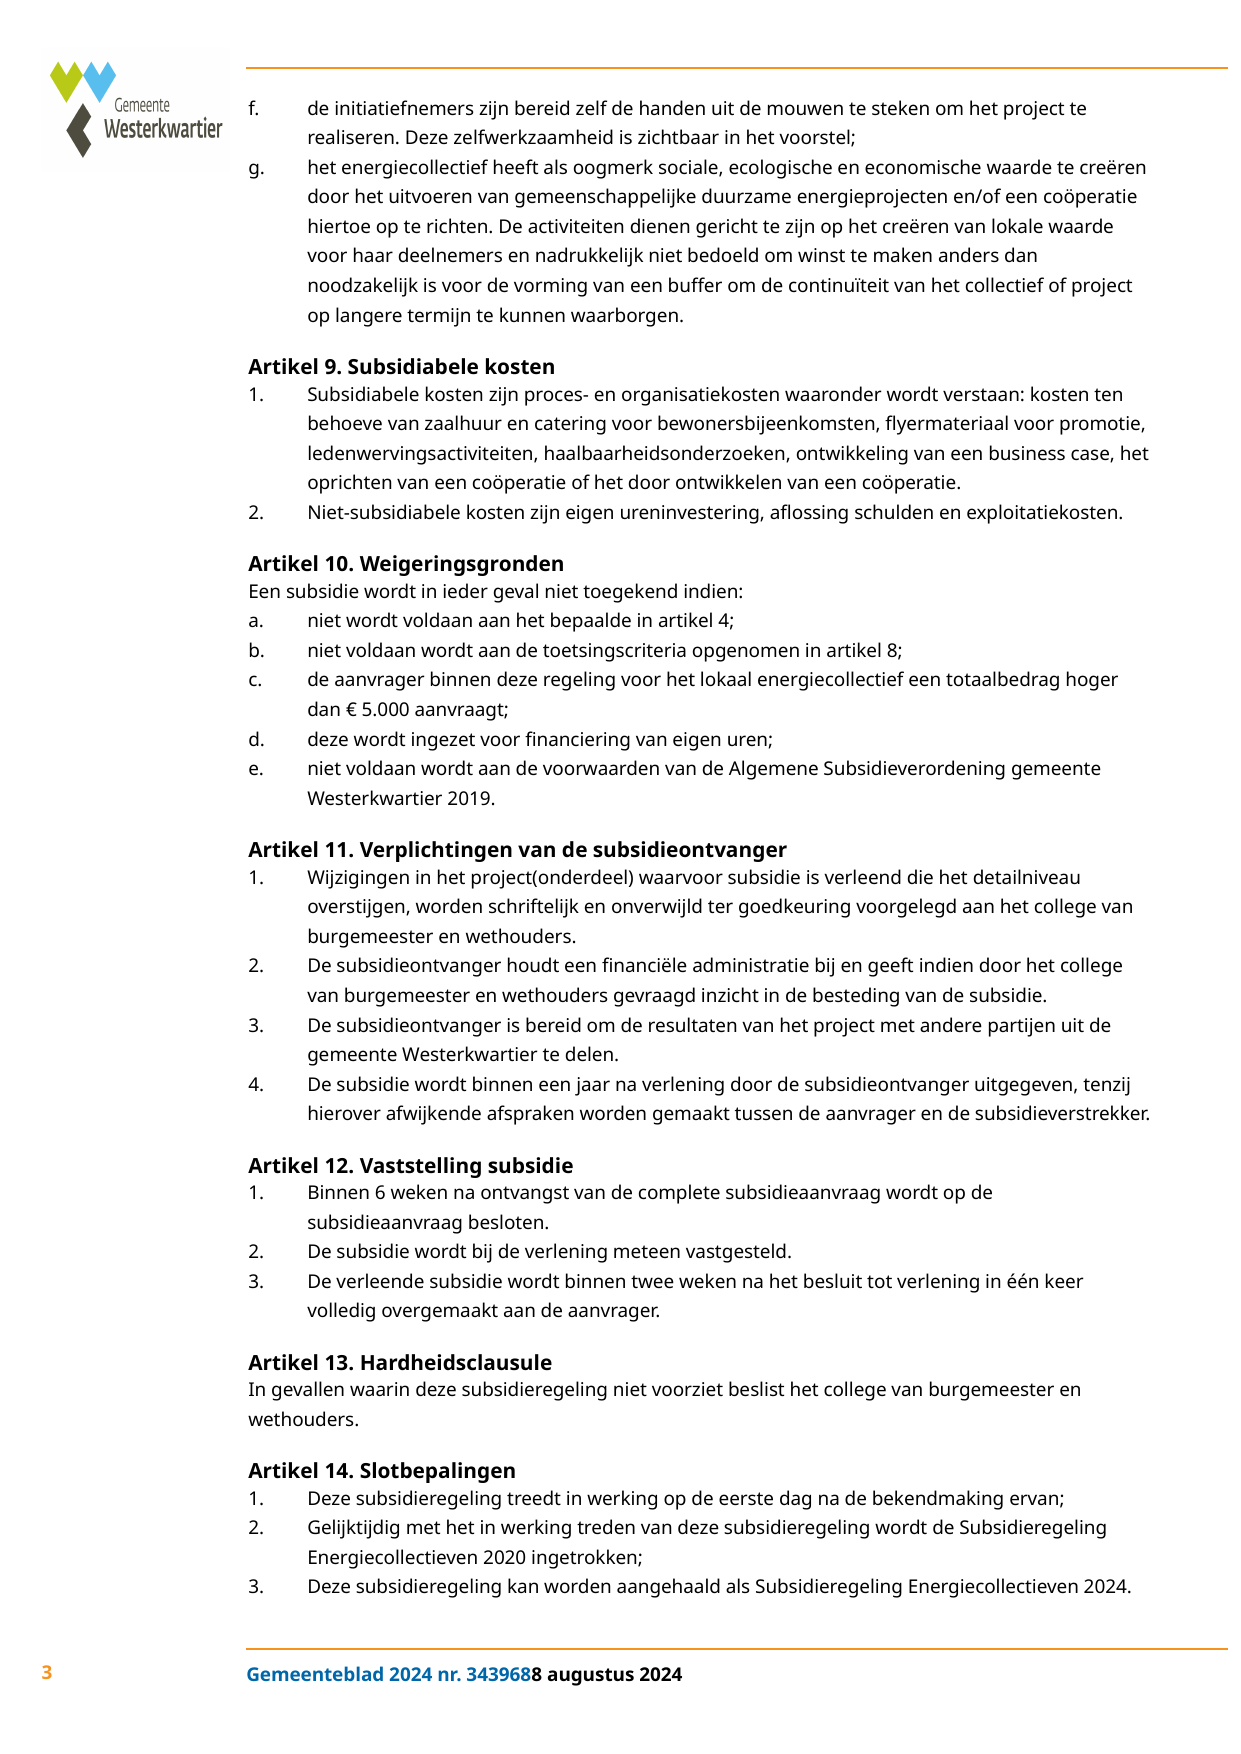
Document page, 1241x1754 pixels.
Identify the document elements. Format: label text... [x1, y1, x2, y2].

list Subsidiabele kosten zijn proces- en organisatiekosten waaronder wordt verstaan: kosten ten behoeve van zaalhuur en catering voor bewonersbijeenkomsten, flyermateriaal voor promotie, ledenwervingsactiviteiten, haalbaarheidsonderzoeken, ontwikkeling van een business case, het oprichten van een coöperatie of het door ontwikkelen van een coöperatie. [248, 381, 1152, 495]
list De subsidieontvanger houdt een financiële administratie bij en geeft indien door het college van burgemeester en wethouders gevraagd inzicht in de besteding van de subsidie. [248, 953, 1152, 1008]
list Niet-subsidiabele kosten zijn eigen ureninvestering, aflossing schulden en exploitatiekosten. [248, 499, 1152, 525]
list De subsidieontvanger is bereid om de resultaten van het project met andere partijen uit de gemeente Westerkwartier te delen. [248, 1012, 1152, 1067]
list niet wordt voldaan aan het bepaalde in artikel 4; [248, 607, 1152, 633]
list niet voldaan wordt aan de toetsingscriteria opgenomen in artikel 8; [248, 637, 1152, 663]
text Artikel 11. Verplichtingen van de subsidieontvanger [248, 835, 1152, 864]
list Wijzigingen in het project(onderdeel) waarvoor subsidie is verleend die het detailniveau overstijgen, worden schriftelijk en onverwijld ter goedkeuring voorgelegd aan het college van burgemeester en wethouders. [248, 864, 1152, 949]
list De subsidie wordt binnen een jaar na verlening door de subsidieontvanger uitgegeven, tenzij hierover afwijkende afspraken worden gemaakt tussen de aanvrager en de subsidieverstrekker. [248, 1071, 1152, 1126]
list Deze subsidieregeling treedt in werking op de eerste dag na de bekendmaking ervan; [248, 1485, 1152, 1511]
list de aanvrager binnen deze regeling voor het lokaal energiecollectief een totaalbedrag hoger dan € 5.000 aanvraagt; [248, 667, 1152, 722]
text Artikel 12. Vaststelling subsidie [248, 1151, 1152, 1179]
list Deze subsidieregeling kan worden aangehaald als Subsidieregeling Energiecollectieven 2024. [248, 1574, 1152, 1599]
list deze wordt ingezet voor financiering van eigen uren; [248, 726, 1152, 752]
list Binnen 6 weken na ontvangst van de complete subsidieaanvraag wordt op de subsidieaanvraag besloten. [248, 1179, 1152, 1235]
text Artikel 10. Weigeringsgronden [248, 549, 1152, 578]
text Artikel 9. Subsidiabele kosten [248, 352, 1152, 381]
list Gelijktijdig met het in werking treden van deze subsidieregeling wordt de Subsidieregeling Energiecollectieven 2020 ingetrokken; [248, 1514, 1152, 1570]
text In gevallen waarin deze subsidieregeling niet voorziet beslist het college van burgemeester en wethouders. [248, 1377, 1152, 1432]
text Een subsidie wordt in ieder geval niet toegekend indien: [248, 578, 1152, 604]
list De verleende subsidie wordt binnen twee weken na het besluit tot verlening in één keer volledig overgemaakt aan de aanvrager. [248, 1268, 1152, 1323]
text Artikel 14. Slotbepalingen [248, 1457, 1152, 1485]
text Artikel 13. Hardheidsclausule [248, 1348, 1152, 1377]
list De subsidie wordt bij de verlening meteen vastgesteld. [248, 1238, 1152, 1264]
list de initiatiefnemers zijn bereid zelf de handen uit de mouwen te steken om het project te realiseren. Deze zelfwerkzaamheid is zichtbaar in het voorstel; [248, 95, 1152, 150]
list het energiecollectief heeft als oogmerk sociale, ecologische en economische waarde te creëren door het uitvoeren van gemeenschappelijke duurzame energieprojecten en/of een coöperatie hiertoe op te richten. De activiteiten dienen gericht te zijn op het creëren van lokale waarde voor haar deelnemers en nadrukkelijk niet bedoeld om winst te maken anders dan noodzakelijk is voor de vorming van een buffer om de continuïteit van het collectief of project op langere termijn te kunnen waarborgen. [248, 154, 1152, 328]
list niet voldaan wordt aan de voorwaarden van de Algemene Subsidieverordening gemeente Westerkwartier 2019. [248, 755, 1152, 811]
picture [41, 47, 231, 172]
